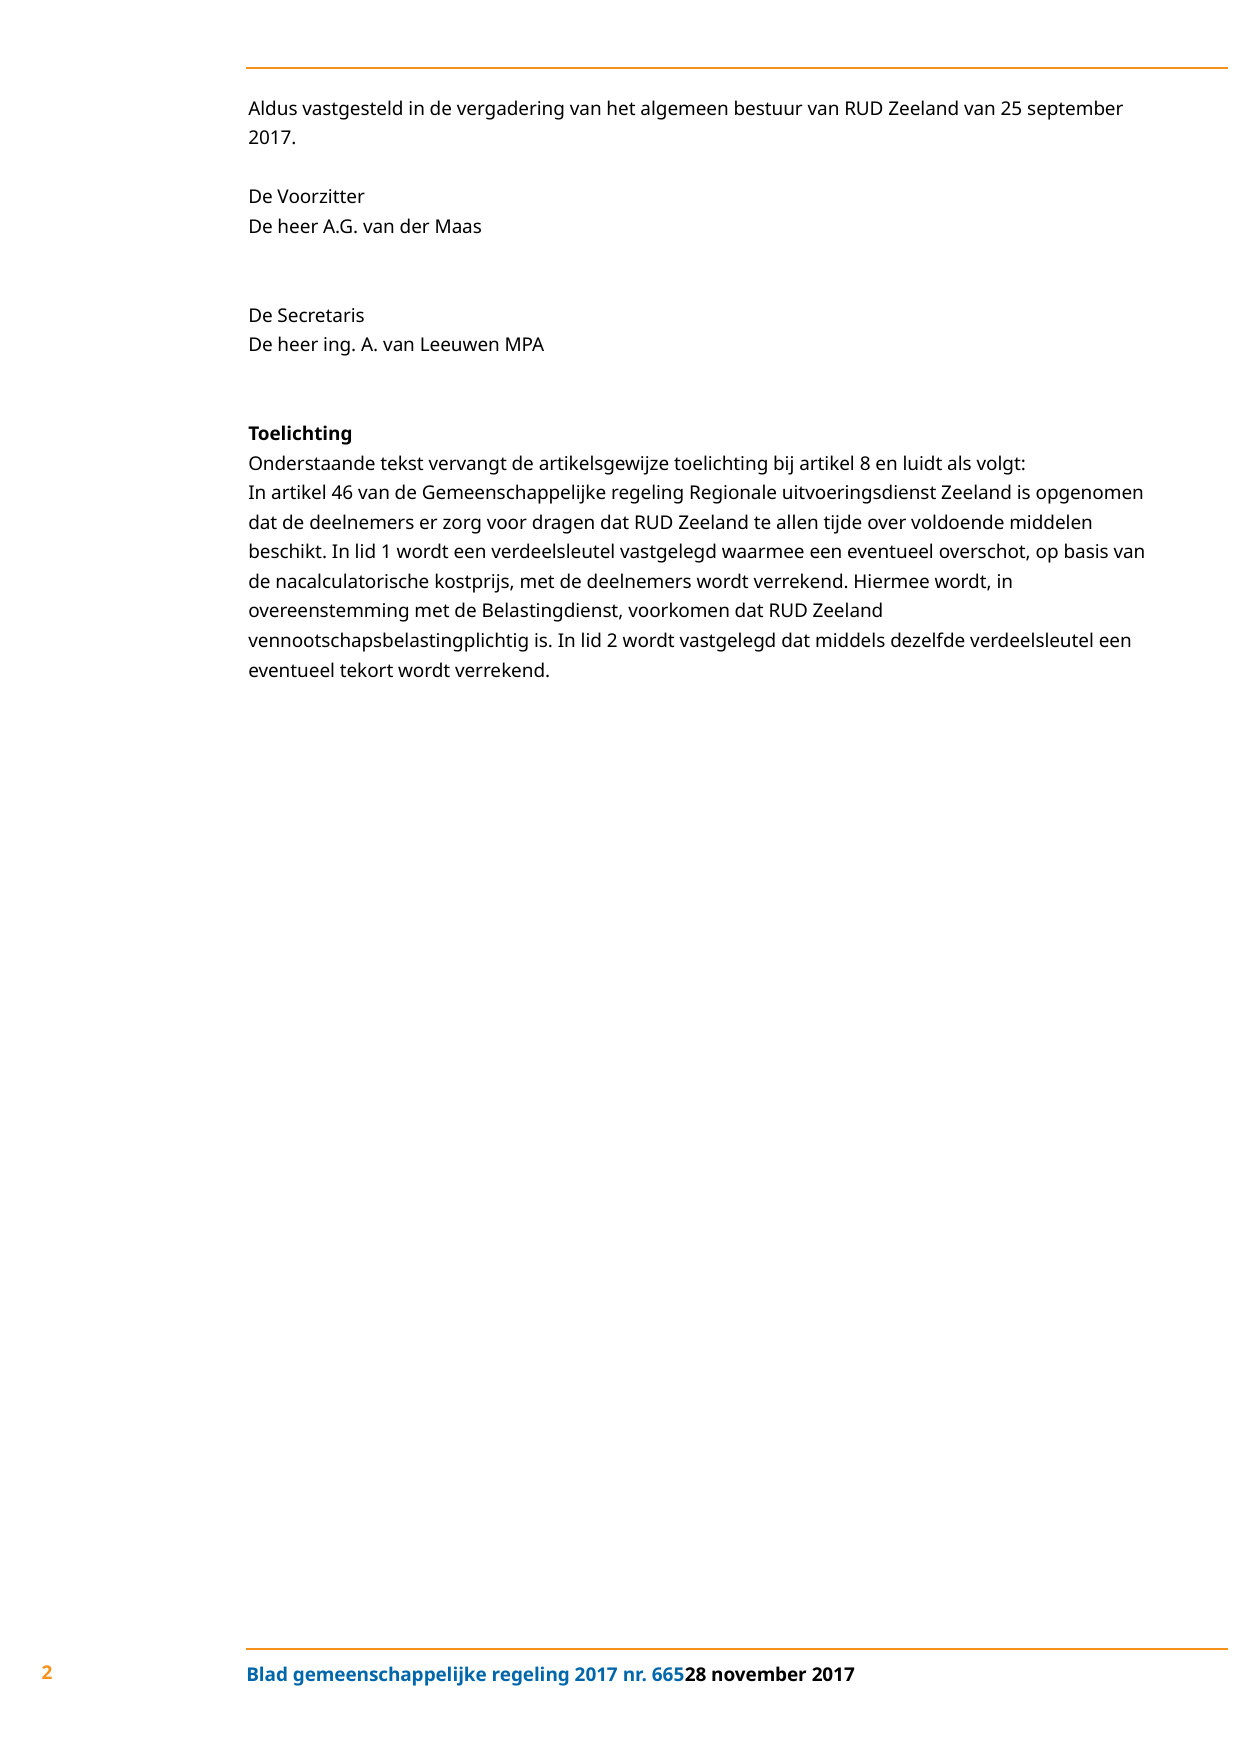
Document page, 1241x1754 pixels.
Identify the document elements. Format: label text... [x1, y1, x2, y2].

picture [41, 47, 231, 172]
text De Voorzitter [248, 183, 1152, 209]
text De heer ing. A. van Leeuwen MPA [248, 331, 1152, 357]
text De heer A.G. van der Maas [248, 213, 1152, 239]
text De Secretaris [248, 302, 1152, 328]
text Toelichting [248, 420, 1152, 446]
text Onderstaande tekst vervangt de artikelsgewijze toelichting bij artikel 8 en luidt als volgt: [248, 450, 1152, 476]
text In artikel 46 van de Gemeenschappelijke regeling Regionale uitvoeringsdienst Zeeland is opgenomen dat de deelnemers er zorg voor dragen dat RUD Zeeland te allen tijde over voldoende middelen beschikt. In lid 1 wordt een verdeelsleutel vastgelegd waarmee een eventueel overschot, op basis van de nacalculatorische kostprijs, met de deelnemers wordt verrekend. Hiermee wordt, in overeenstemming met de Belastingdienst, voorkomen dat RUD Zeeland vennootschapsbelastingplichtig is. In lid 2 wordt vastgelegd dat middels dezelfde verdeelsleutel een eventueel tekort wordt verrekend. [248, 479, 1152, 683]
text Aldus vastgesteld in de vergadering van het algemeen bestuur van RUD Zeeland van 25 september 2017. [248, 95, 1152, 150]
